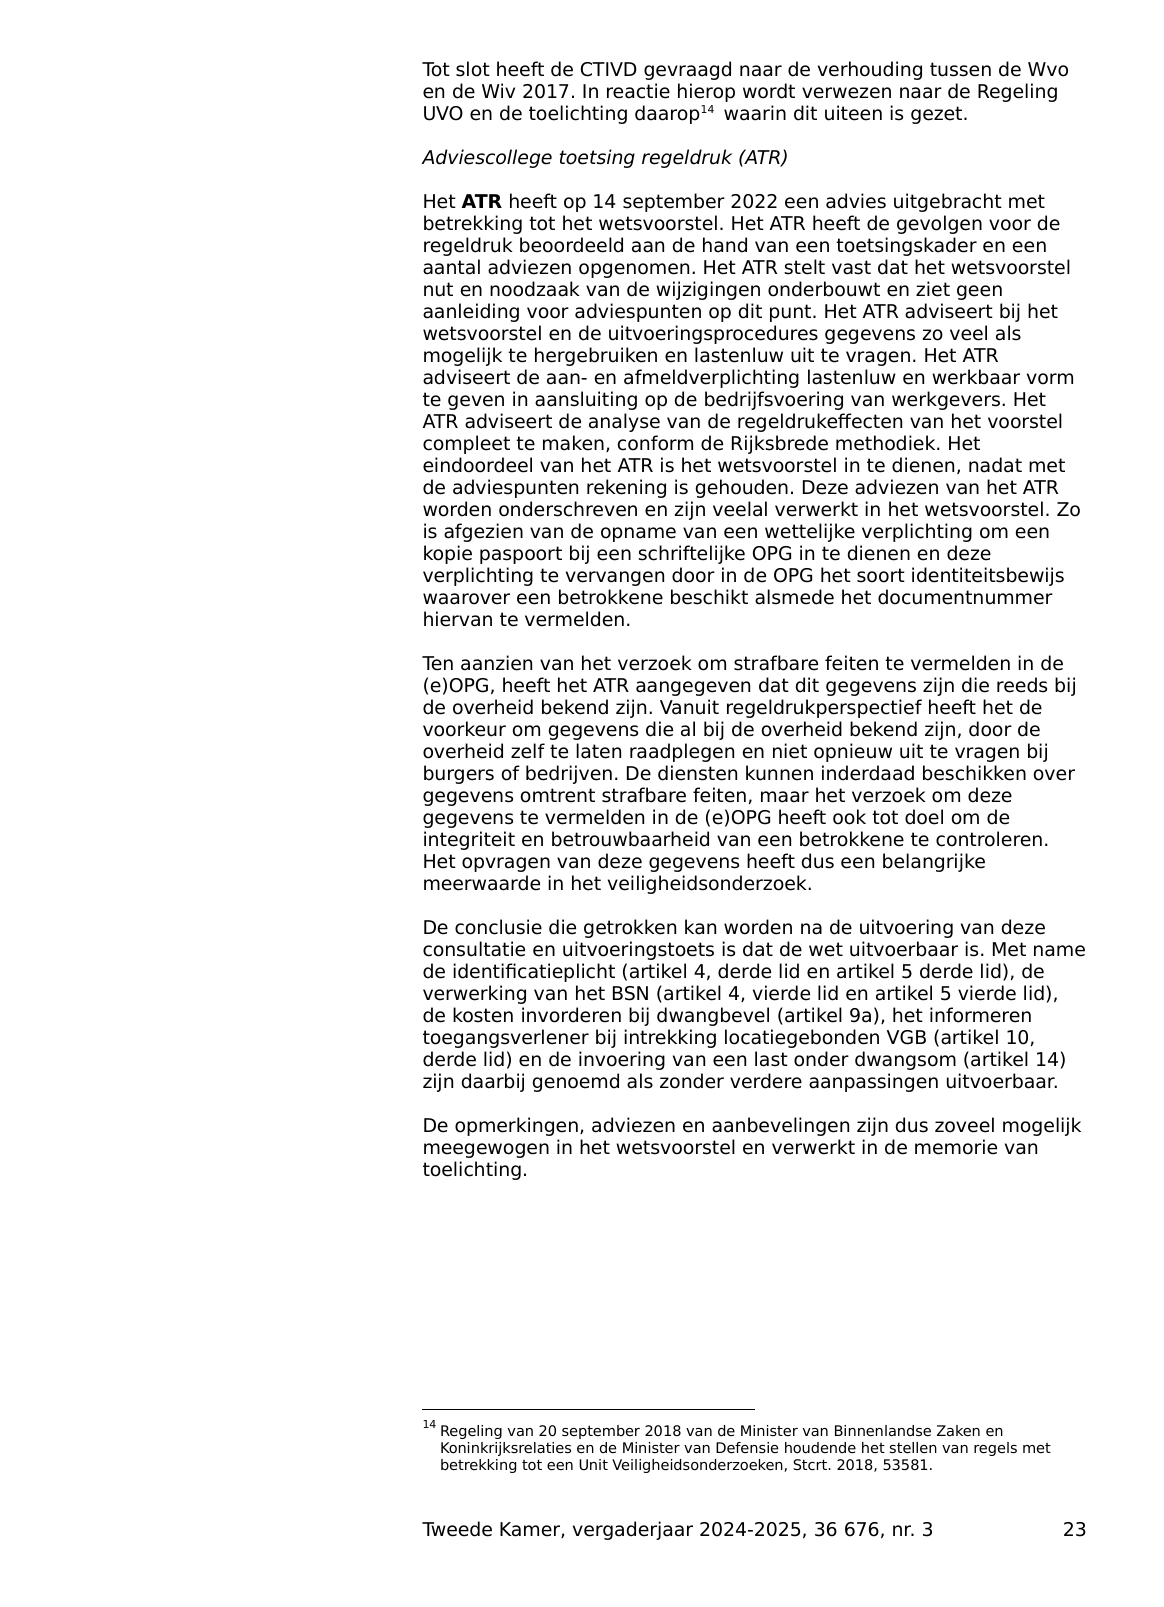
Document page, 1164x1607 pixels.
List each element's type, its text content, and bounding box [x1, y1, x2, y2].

text Het ATR heeft op 14 september 2022 een advies uitgebracht met betrekking tot het wetsvoorstel. Het ATR heeft de gevolgen voor de regeldruk beoordeeld aan de hand van een toetsingskader en een aantal adviezen opgenomen. Het ATR stelt vast dat het wetsvoorstel nut en noodzaak van de wijzigingen onderbouwt en ziet geen aanleiding voor adviespunten op dit punt. Het ATR adviseert bij het wetsvoorstel en de uitvoeringsprocedures gegevens zo veel als mogelijk te hergebruiken en lastenluw uit te vragen. Het ATR adviseert de aan- en afmeldverplichting lastenluw en werkbaar vorm te geven in aansluiting op de bedrijfsvoering van werkgevers. Het ATR adviseert de analyse van de regeldrukeffecten van het voorstel compleet te maken, conform de Rijksbrede methodiek. Het eindoordeel van het ATR is het wetsvoorstel in te dienen, nadat met de adviespunten rekening is gehouden. Deze adviezen van het ATR worden onderschreven en zijn veelal verwerkt in het wetsvoorstel. Zo is afgezien van de opname van een wettelijke verplichting om een kopie paspoort bij een schriftelijke OPG in te dienen en deze verplichting te vervangen door in de OPG het soort identiteitsbewijs waarover een betrokkene beschikt alsmede het documentnummer hiervan te vermelden. [422, 191, 1087, 631]
text De conclusie die getrokken kan worden na de uitvoering van deze consultatie en uitvoeringstoets is dat de wet uitvoerbaar is. Met name de identificatieplicht (artikel 4, derde lid en artikel 5 derde lid), de verwerking van het BSN (artikel 4, vierde lid en artikel 5 vierde lid), de kosten invorderen bij dwangbevel (artikel 9a), het informeren toegangsverlener bij intrekking locatiegebonden VGB (artikel 10, derde lid) en de invoering van een last onder dwangsom (artikel 14) zijn daarbij genoemd als zonder verdere aanpassingen uitvoerbaar. [422, 917, 1087, 1093]
subtitle Adviescollege toetsing regeldruk (ATR) [422, 147, 1087, 169]
text De opmerkingen, adviezen en aanbevelingen zijn dus zoveel mogelijk meegewogen in het wetsvoorstel en verwerkt in de memorie van toelichting. [422, 1115, 1087, 1181]
text Tot slot heeft de CTIVD gevraagd naar de verhouding tussen de Wvo en de Wiv 2017. In reactie hierop wordt verwezen naar de Regeling UVO en de toelichting daarop waarin dit uiteen is gezet. [422, 59, 1087, 125]
text Regeling van 20 september 2018 van de Minister van Binnenlandse Zaken en Koninkrijksrelaties en de Minister van Defensie houdende het stellen van regels met betrekking tot een Unit Veiligheidsonderzoeken, Stcrt. 2018, 53581. [422, 1418, 1087, 1474]
text Ten aanzien van het verzoek om strafbare feiten te vermelden in de (e)OPG, heeft het ATR aangegeven dat dit gegevens zijn die reeds bij de overheid bekend zijn. Vanuit regeldrukperspectief heeft het de voorkeur om gegevens die al bij de overheid bekend zijn, door de overheid zelf te laten raadplegen en niet opnieuw uit te vragen bij burgers of bedrijven. De diensten kunnen inderdaad beschikken over gegevens omtrent strafbare feiten, maar het verzoek om deze gegevens te vermelden in de (e)OPG heeft ook tot doel om de integriteit en betrouwbaarheid van een betrokkene te controleren. Het opvragen van deze gegevens heeft dus een belangrijke meerwaarde in het veiligheidsonderzoek. [422, 653, 1087, 895]
